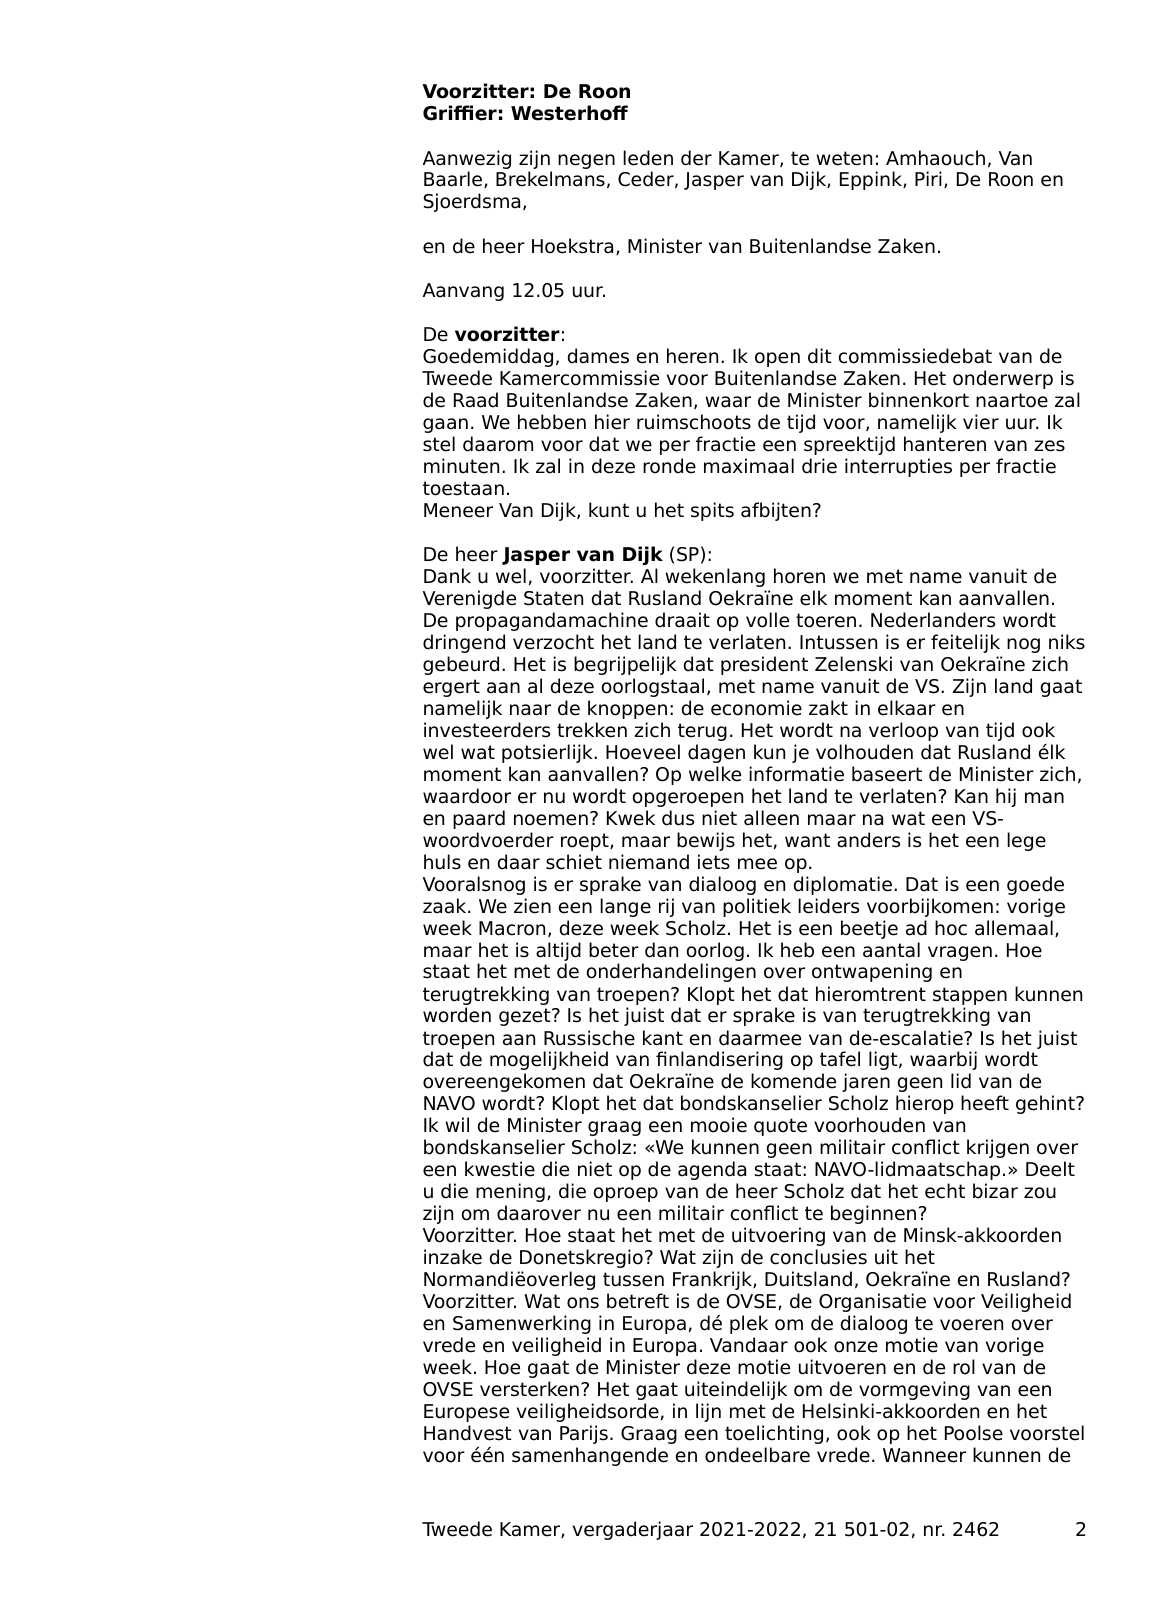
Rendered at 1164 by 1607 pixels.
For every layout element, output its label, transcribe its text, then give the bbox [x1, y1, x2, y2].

text Aanwezig zijn negen leden der Kamer, te weten: Amhaouch, Van Baarle, Brekelmans, Ceder, Jasper van Dijk, Eppink, Piri, De Roon en Sjoerdsma, [422, 147, 1087, 213]
text Goedemiddag, dames en heren. Ik open dit commissiedebat van de Tweede Kamercommissie voor Buitenlandse Zaken. Het onderwerp is de Raad Buitenlandse Zaken, waar de Minister binnenkort naartoe zal gaan. We hebben hier ruimschoots de tijd voor, namelijk vier uur. Ik stel daarom voor dat we per fractie een spreektijd hanteren van zes minuten. Ik zal in deze ronde maximaal drie interrupties per fractie toestaan. [422, 346, 1087, 500]
text Voorzitter. Hoe staat het met de uitvoering van de Minsk-akkoorden inzake de Donetskregio? Wat zijn de conclusies uit het Normandiëoverleg tussen Frankrijk, Duitsland, Oekraïne en Rusland? [422, 1225, 1087, 1291]
text en de heer Hoekstra, Minister van Buitenlandse Zaken. [422, 236, 1087, 257]
text Dank u wel, voorzitter. Al wekenlang horen we met name vanuit de Verenigde Staten dat Rusland Oekraïne elk moment kan aanvallen. De propagandamachine draait op volle toeren. Nederlanders wordt dringend verzocht het land te verlaten. Intussen is er feitelijk nog niks gebeurd. Het is begrijpelijk dat president Zelenski van Oekraïne zich ergert aan al deze oorlogstaal, met name vanuit de VS. Zijn land gaat namelijk naar de knoppen: de economie zakt in elkaar en investeerders trekken zich terug. Het wordt na verloop van tijd ook wel wat potsierlijk. Hoeveel dagen kun je volhouden dat Rusland élk moment kan aanvallen? Op welke informatie baseert de Minister zich, waardoor er nu wordt opgeroepen het land te verlaten? Kan hij man en paard noemen? Kwek dus niet alleen maar na wat een VS-woordvoerder roept, maar bewijs het, want anders is het een lege huls en daar schiet niemand iets mee op. [422, 566, 1087, 873]
text De voorzitter: [422, 324, 1087, 346]
text Meneer Van Dijk, kunt u het spits afbijten? [422, 500, 1087, 522]
text Vooralsnog is er sprake van dialoog en diplomatie. Dat is een goede zaak. We zien een lange rij van politiek leiders voorbijkomen: vorige week Macron, deze week Scholz. Het is een beetje ad hoc allemaal, maar het is altijd beter dan oorlog. Ik heb een aantal vragen. Hoe staat het met de onderhandelingen over ontwapening en terugtrekking van troepen? Klopt het dat hieromtrent stappen kunnen worden gezet? Is het juist dat er sprake is van terugtrekking van troepen aan Russische kant en daarmee van de-escalatie? Is het juist dat de mogelijkheid van finlandisering op tafel ligt, waarbij wordt overeengekomen dat Oekraïne de komende jaren geen lid van de NAVO wordt? Klopt het dat bondskanselier Scholz hierop heeft gehint? Ik wil de Minister graag een mooie quote voorhouden van bondskanselier Scholz: «We kunnen geen militair conflict krijgen over een kwestie die niet op de agenda staat: NAVO-lidmaatschap.» Deelt u die mening, die oproep van de heer Scholz dat het echt bizar zou zijn om daarover nu een militair conflict te beginnen? [422, 873, 1087, 1225]
text De heer Jasper van Dijk (SP): [422, 544, 1087, 566]
text Aanvang 12.05 uur. [422, 280, 1087, 302]
text Voorzitter: De Roon [422, 81, 1087, 103]
text Voorzitter. Wat ons betreft is de OVSE, de Organisatie voor Veiligheid en Samenwerking in Europa, dé plek om de dialoog te voeren over vrede en veiligheid in Europa. Vandaar ook onze motie van vorige week. Hoe gaat de Minister deze motie uitvoeren en de rol van de OVSE versterken? Het gaat uiteindelijk om de vormgeving van een Europese veiligheidsorde, in lijn met de Helsinki-akkoorden en het Handvest van Parijs. Graag een toelichting, ook op het Poolse voorstel voor één samenhangende en ondeelbare vrede. Wanneer kunnen de [422, 1291, 1087, 1467]
text Griffier: Westerhoff [422, 103, 1087, 125]
